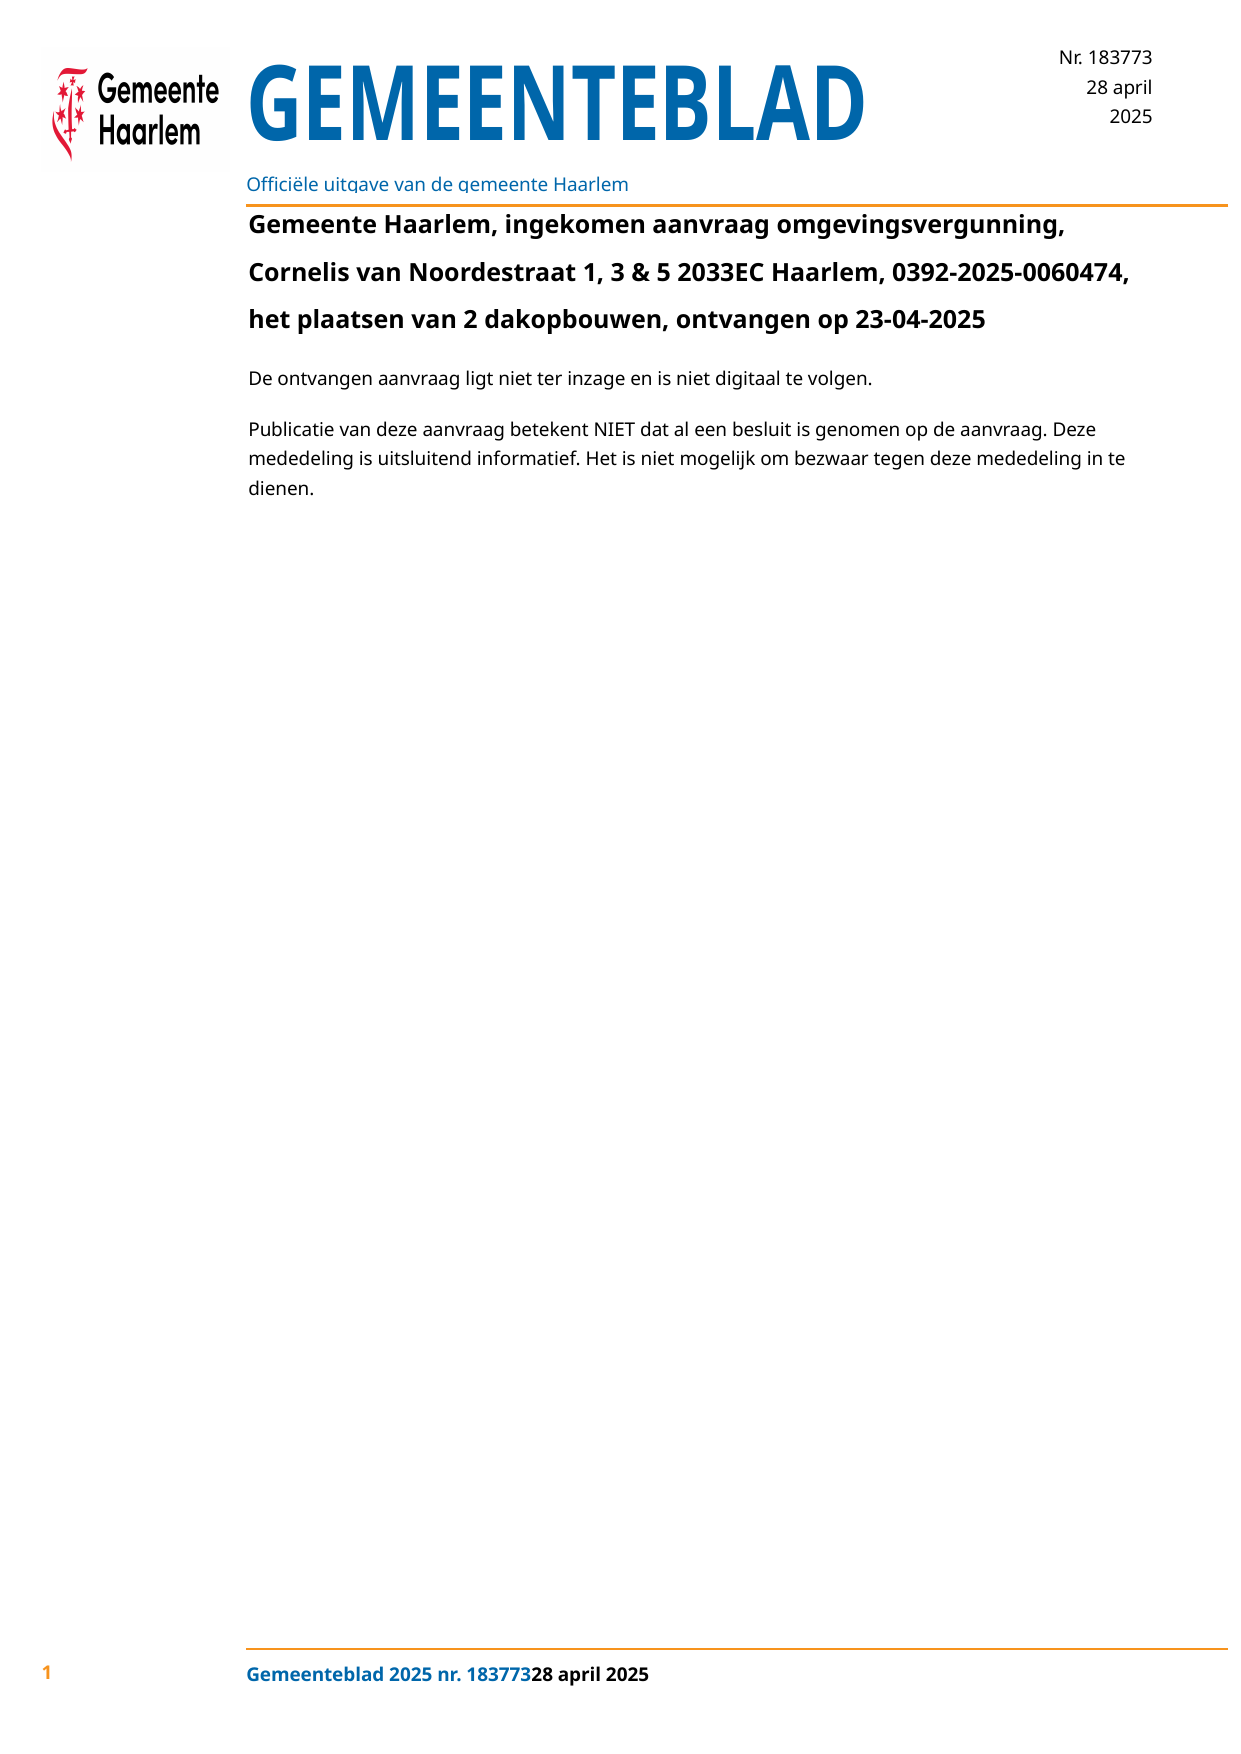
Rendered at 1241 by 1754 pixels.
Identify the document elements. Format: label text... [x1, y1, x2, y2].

picture [41, 47, 231, 172]
text Publicatie van deze aanvraag betekent NIET dat al een besluit is genomen op de aanvraag. Deze mededeling is uitsluitend informatief. Het is niet mogelijk om bezwaar tegen deze mededeling in te dienen. [248, 416, 1152, 501]
text Gemeente Haarlem, ingekomen aanvraag omgevingsvergunning, Cornelis van Noordestraat 1, 3 & 5 2033EC Haarlem, 0392-2025-0060474, het plaatsen van 2 dakopbouwen, ontvangen op 23-04-2025 [248, 207, 1152, 336]
text De ontvangen aanvraag ligt niet ter inzage en is niet digitaal te volgen. [248, 366, 1152, 391]
